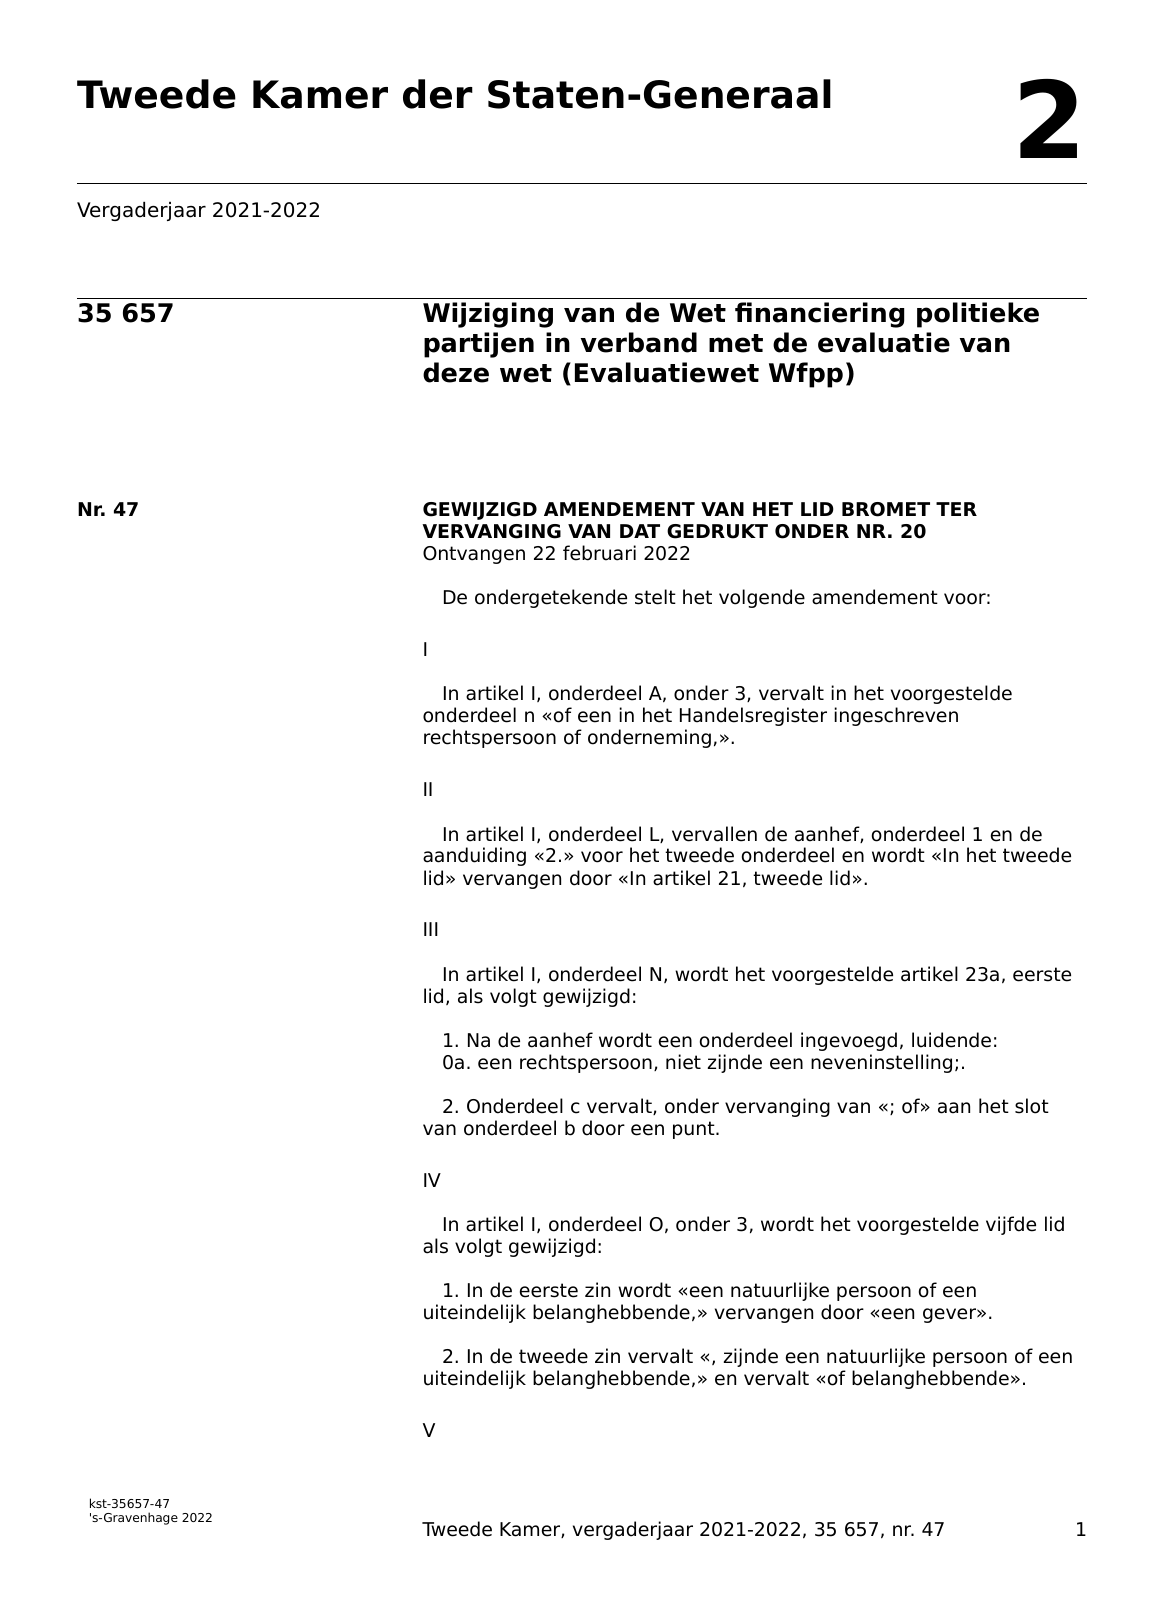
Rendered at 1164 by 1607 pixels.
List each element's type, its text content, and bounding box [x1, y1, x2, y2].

subtitle I [422, 639, 1087, 661]
text 0a. een rechtspersoon, niet zijnde een neveninstelling;. [422, 1052, 1087, 1074]
subtitle V [422, 1420, 1087, 1442]
text In artikel I, onderdeel A, onder 3, vervalt in het voorgestelde onderdeel n «of een in het Handelsregister ingeschreven rechtspersoon of onderneming,». [422, 683, 1087, 749]
text In artikel I, onderdeel L, vervallen de aanhef, onderdeel 1 en de aanduiding «2.» voor het tweede onderdeel en wordt «In het tweede lid» vervangen door «In artikel 21, tweede lid». [422, 823, 1087, 889]
subtitle III [422, 919, 1087, 941]
text 2. Onderdeel c vervalt, onder vervanging van «; of» aan het slot van onderdeel b door een punt. [422, 1096, 1087, 1140]
text 1. Na de aanhef wordt een onderdeel ingevoegd, luidende: [422, 1030, 1087, 1052]
text 2. In de tweede zin vervalt «, zijnde een natuurlijke persoon of een uiteindelijk belanghebbende,» en vervalt «of belanghebbende». [422, 1346, 1087, 1390]
text 1. In de eerste zin wordt «een natuurlijke persoon of een uiteindelijk belanghebbende,» vervangen door «een gever». [422, 1280, 1087, 1324]
text kst-35657-47 [88, 1497, 323, 1511]
text 's-Gravenhage 2022 [88, 1511, 323, 1525]
text In artikel I, onderdeel O, onder 3, wordt het voorgestelde vijfde lid als volgt gewijzigd: [422, 1214, 1087, 1258]
subtitle Nr. 47 GEWIJZIGD AMENDEMENT VAN HET LID BROMET TER VERVANGING VAN DAT GEDRUKT ONDER NR. 20 [77, 499, 1087, 543]
table_cell Vergaderjaar 2021-2022 [77, 184, 1087, 298]
table_header Tweede Kamer der Staten-Generaal [77, 59, 886, 183]
text De ondergetekende stelt het volgende amendement voor: [422, 587, 1087, 609]
text Ontvangen 22 februari 2022 [422, 543, 1087, 565]
text In artikel I, onderdeel N, wordt het voorgestelde artikel 23a, eerste lid, als volgt gewijzigd: [422, 963, 1087, 1007]
subtitle IV [422, 1170, 1087, 1192]
table_header 2 [886, 59, 1087, 183]
subtitle II [422, 779, 1087, 801]
subtitle 35 657 Wijziging van de Wet financiering politieke partijen in verband met de evaluatie van deze wet (Evaluatiewet Wfpp) [77, 299, 1087, 388]
